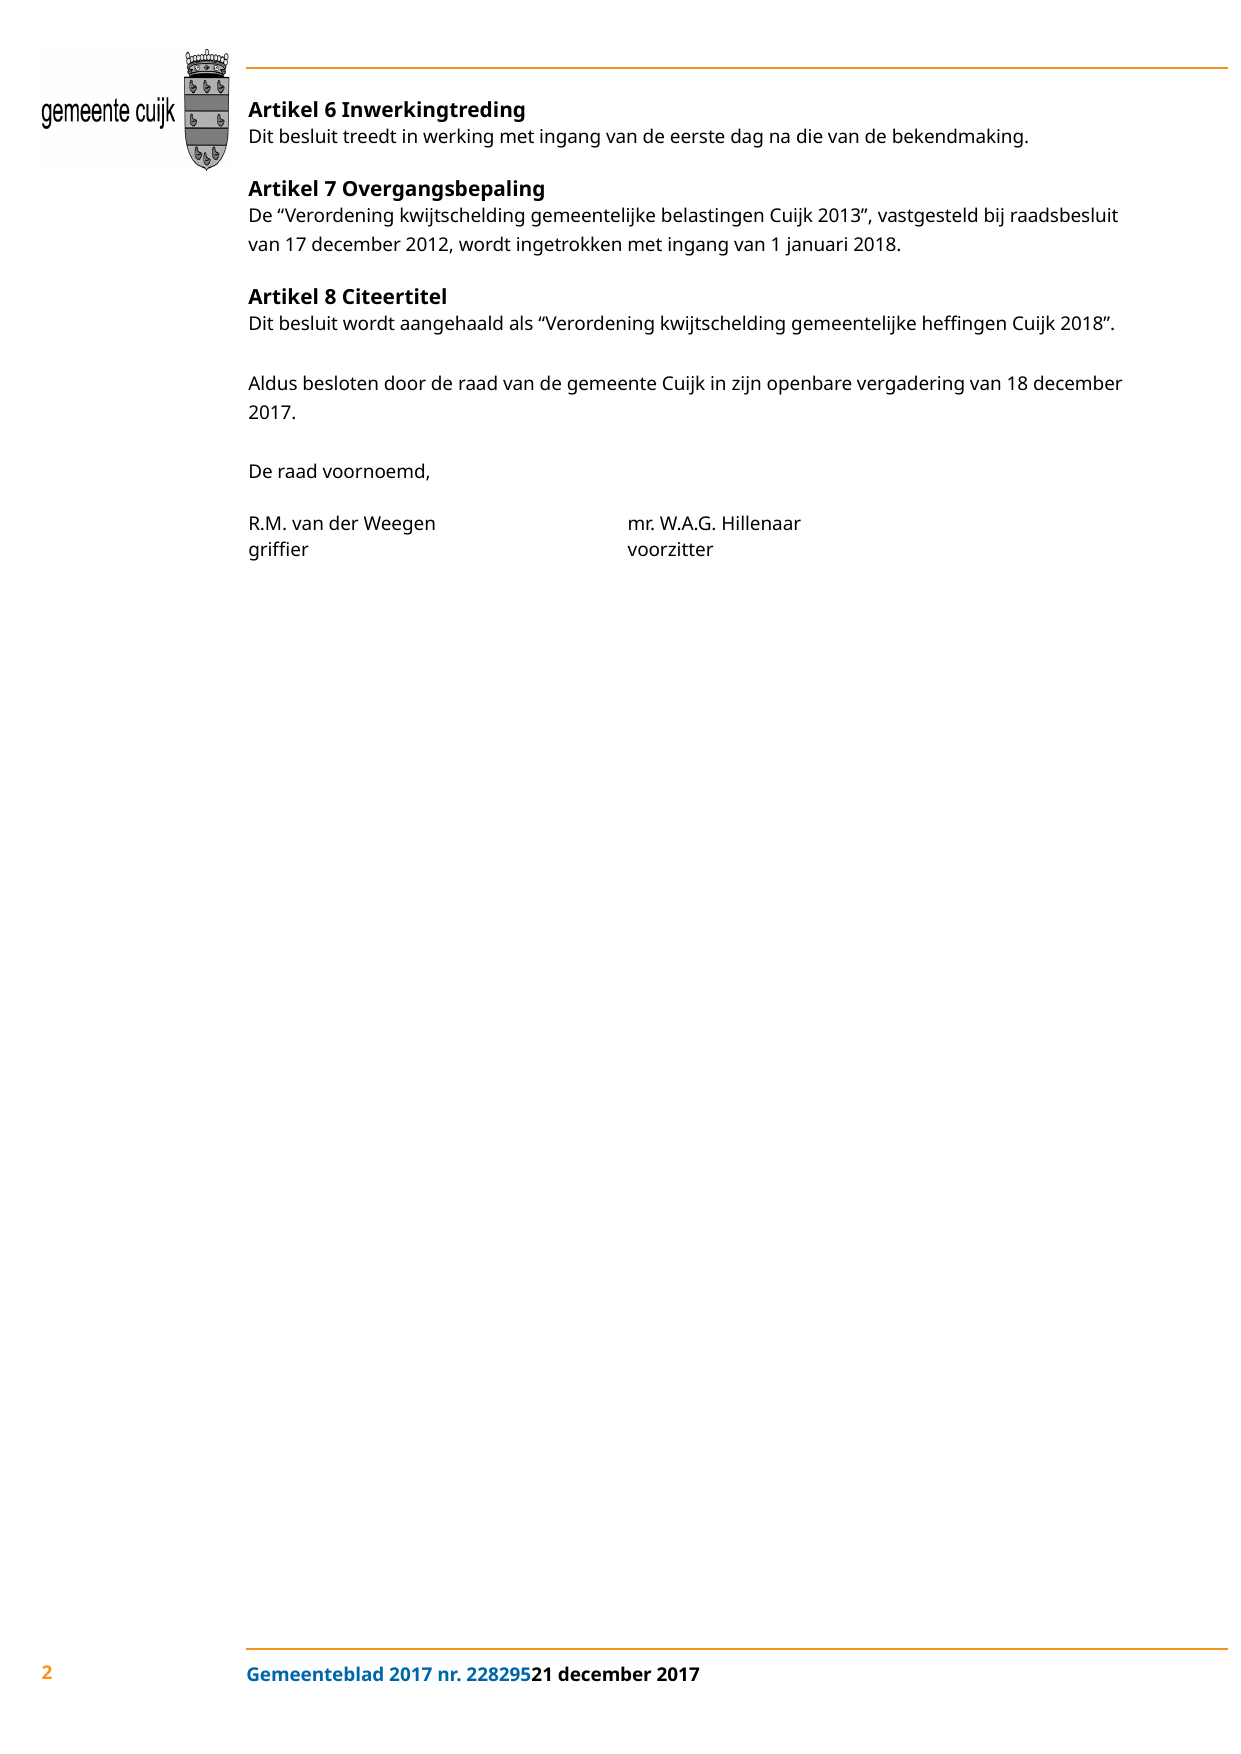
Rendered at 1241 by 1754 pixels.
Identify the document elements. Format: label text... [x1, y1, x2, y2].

table_header [628, 459, 1152, 484]
picture [41, 47, 231, 172]
table_cell mr. W.A.G. Hillenaar [628, 510, 1152, 536]
text De “Verordening kwijtschelding gemeentelijke belastingen Cuijk 2013”, vastgesteld bij raadsbesluit van 17 december 2012, wordt ingetrokken met ingang van 1 januari 2018. [248, 202, 1152, 257]
table_cell griffier [248, 536, 627, 561]
table_cell [628, 484, 1152, 510]
table_cell voorzitter [628, 536, 1152, 561]
text Artikel 8 Citeertitel [248, 282, 1152, 311]
table_header De raad voornoemd, [248, 459, 627, 484]
text Aldus besloten door de raad van de gemeente Cuijk in zijn openbare vergadering van 18 december 2017. [248, 370, 1152, 425]
text Dit besluit treedt in werking met ingang van de eerste dag na die van de bekendmaking. [248, 123, 1152, 149]
text Artikel 6 Inwerkingtreding [248, 95, 1152, 123]
text Dit besluit wordt aangehaald als “Verordening kwijtschelding gemeentelijke heffingen Cuijk 2018”. [248, 311, 1152, 336]
text Artikel 7 Overgangsbepaling [248, 174, 1152, 202]
table_cell R.M. van der Weegen [248, 510, 627, 536]
table_cell [248, 484, 627, 510]
